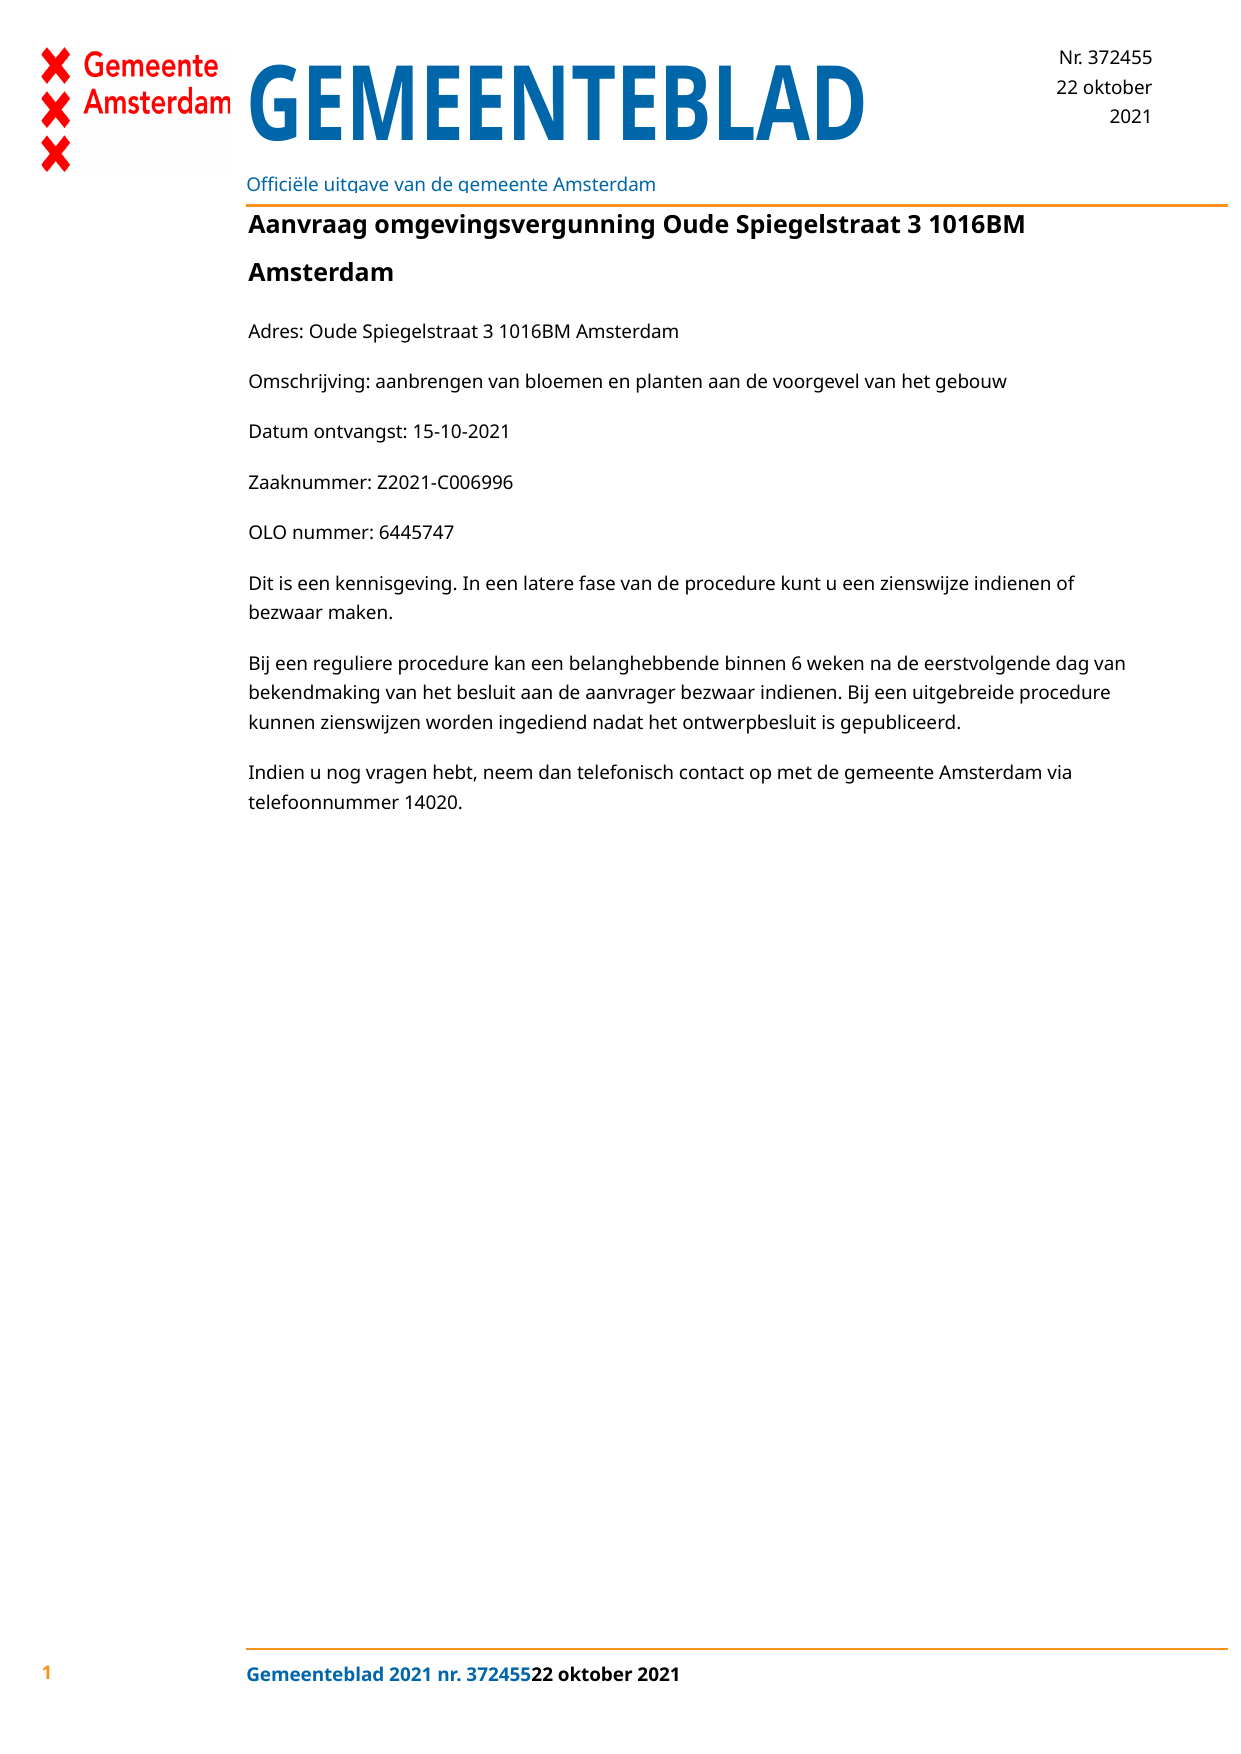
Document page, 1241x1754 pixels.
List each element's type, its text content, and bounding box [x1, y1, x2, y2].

text Aanvraag omgevingsvergunning Oude Spiegelstraat 3 1016BM Amsterdam [248, 207, 1152, 288]
picture [41, 47, 231, 172]
text Omschrijving: aanbrengen van bloemen en planten aan de voorgevel van het gebouw [248, 368, 1152, 394]
text OLO nummer: 6445747 [248, 519, 1152, 545]
text Adres: Oude Spiegelstraat 3 1016BM Amsterdam [248, 318, 1152, 344]
text Zaaknummer: Z2021-C006996 [248, 469, 1152, 495]
text Indien u nog vragen hebt, neem dan telefonisch contact op met de gemeente Amsterdam via telefoonnummer 14020. [248, 759, 1152, 815]
text Bij een reguliere procedure kan een belanghebbende binnen 6 weken na de eerstvolgende dag van bekendmaking van het besluit aan de aanvrager bezwaar indienen. Bij een uitgebreide procedure kunnen zienswijzen worden ingediend nadat het ontwerpbesluit is gepubliceerd. [248, 650, 1152, 735]
text Dit is een kennisgeving. In een latere fase van de procedure kunt u een zienswijze indienen of bezwaar maken. [248, 570, 1152, 625]
text Datum ontvangst: 15-10-2021 [248, 419, 1152, 444]
